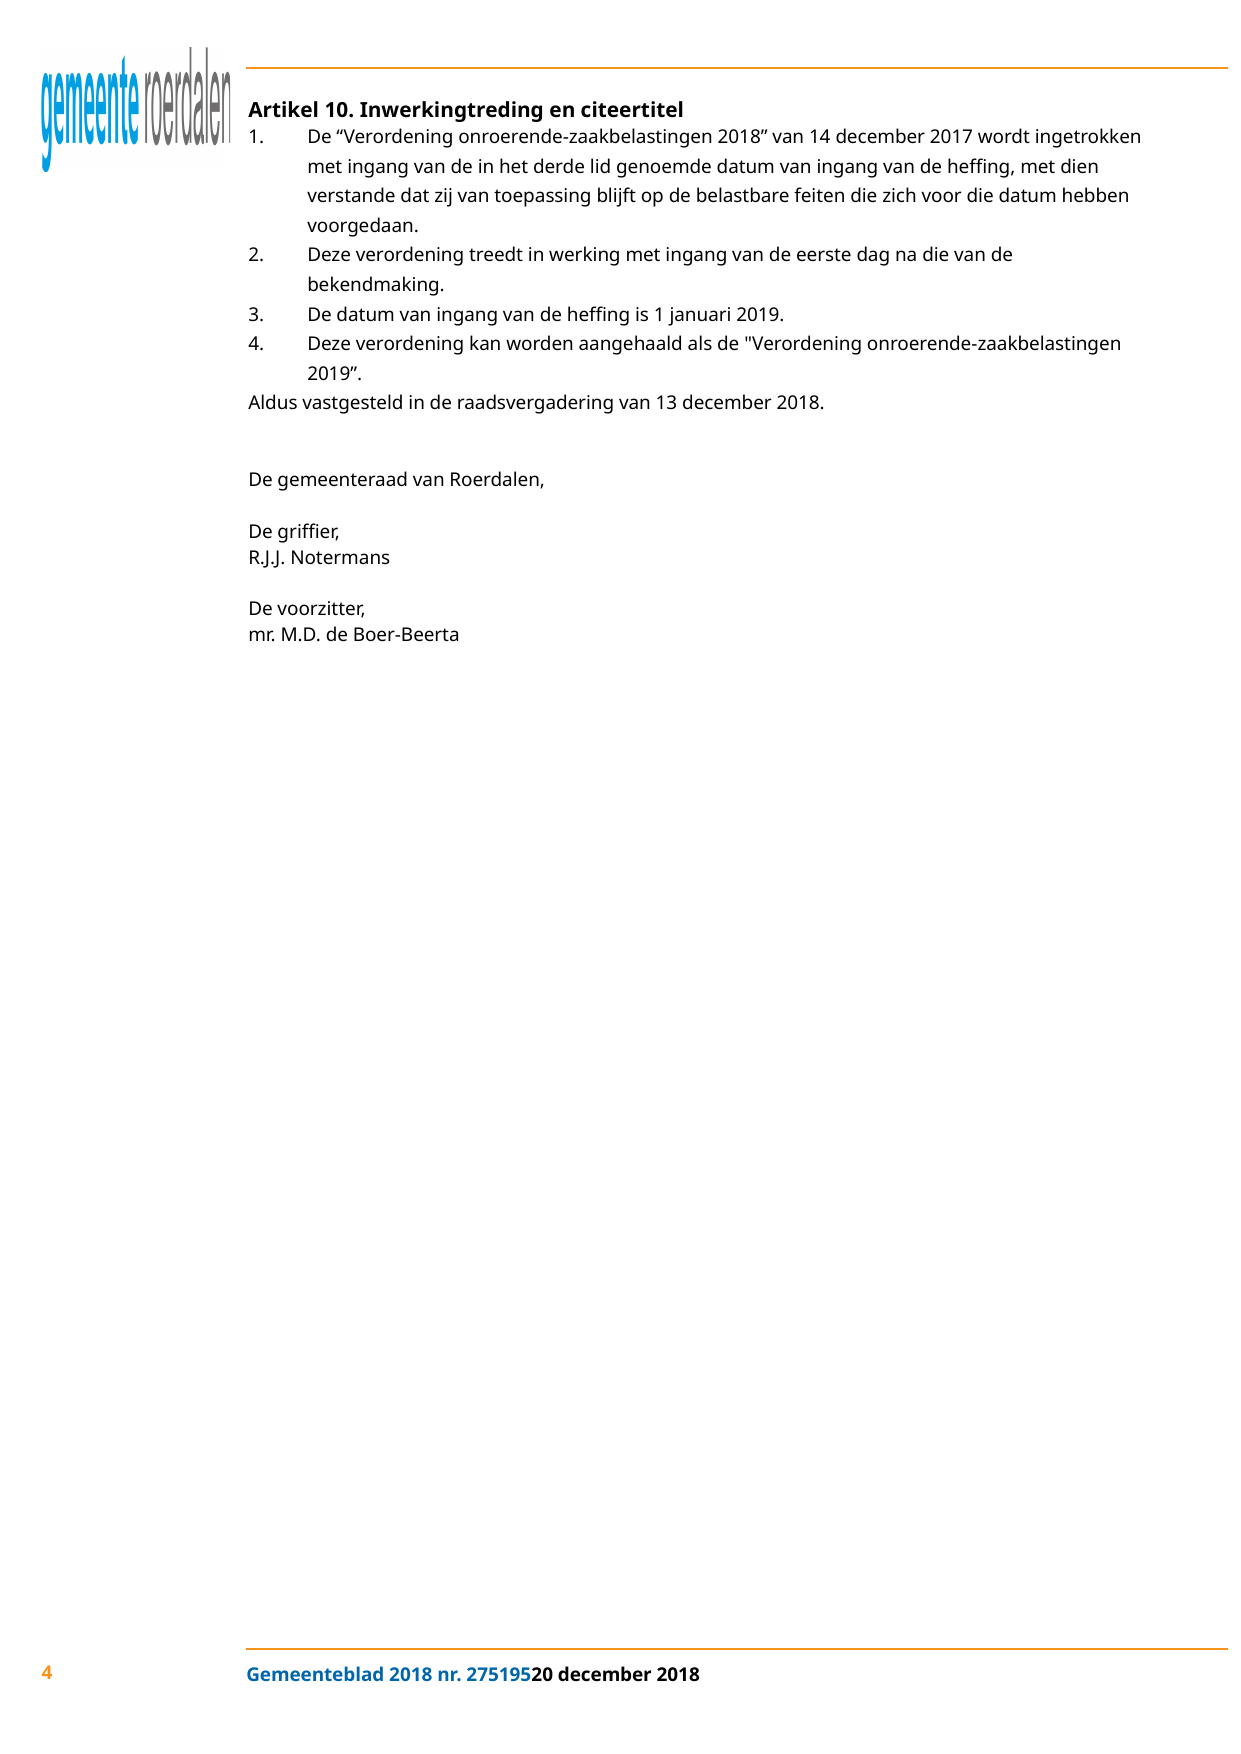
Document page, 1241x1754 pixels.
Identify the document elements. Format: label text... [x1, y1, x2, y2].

text Artikel 10. Inwerkingtreding en citeertitel [248, 95, 1152, 123]
text R.J.J. Notermans [248, 544, 1152, 569]
picture [41, 134, 48, 172]
text mr. M.D. de Boer-Beerta [248, 621, 1152, 647]
list De “Verordening onroerende-zaakbelastingen 2018” van 14 december 2017 wordt ingetrokken met ingang van de in het derde lid genoemde datum van ingang van de heffing, met dien verstande dat zij van toepassing blijft op de belastbare feiten die zich voor die datum hebben voorgedaan. [248, 123, 1152, 238]
list Deze verordening kan worden aangehaald als de "Verordening onroerende-zaakbelastingen 2019”. [248, 330, 1152, 386]
list De datum van ingang van de heffing is 1 januari 2019. [248, 301, 1152, 326]
text De gemeenteraad van Roerdalen, [248, 467, 1152, 492]
text De griffier, [248, 518, 1152, 544]
list Deze verordening treedt in werking met ingang van de eerste dag na die van de bekendmaking. [248, 242, 1152, 297]
text Aldus vastgesteld in de raadsvergadering van 13 december 2018. [248, 389, 1152, 415]
text De voorzitter, [248, 595, 1152, 621]
picture [41, 47, 231, 172]
